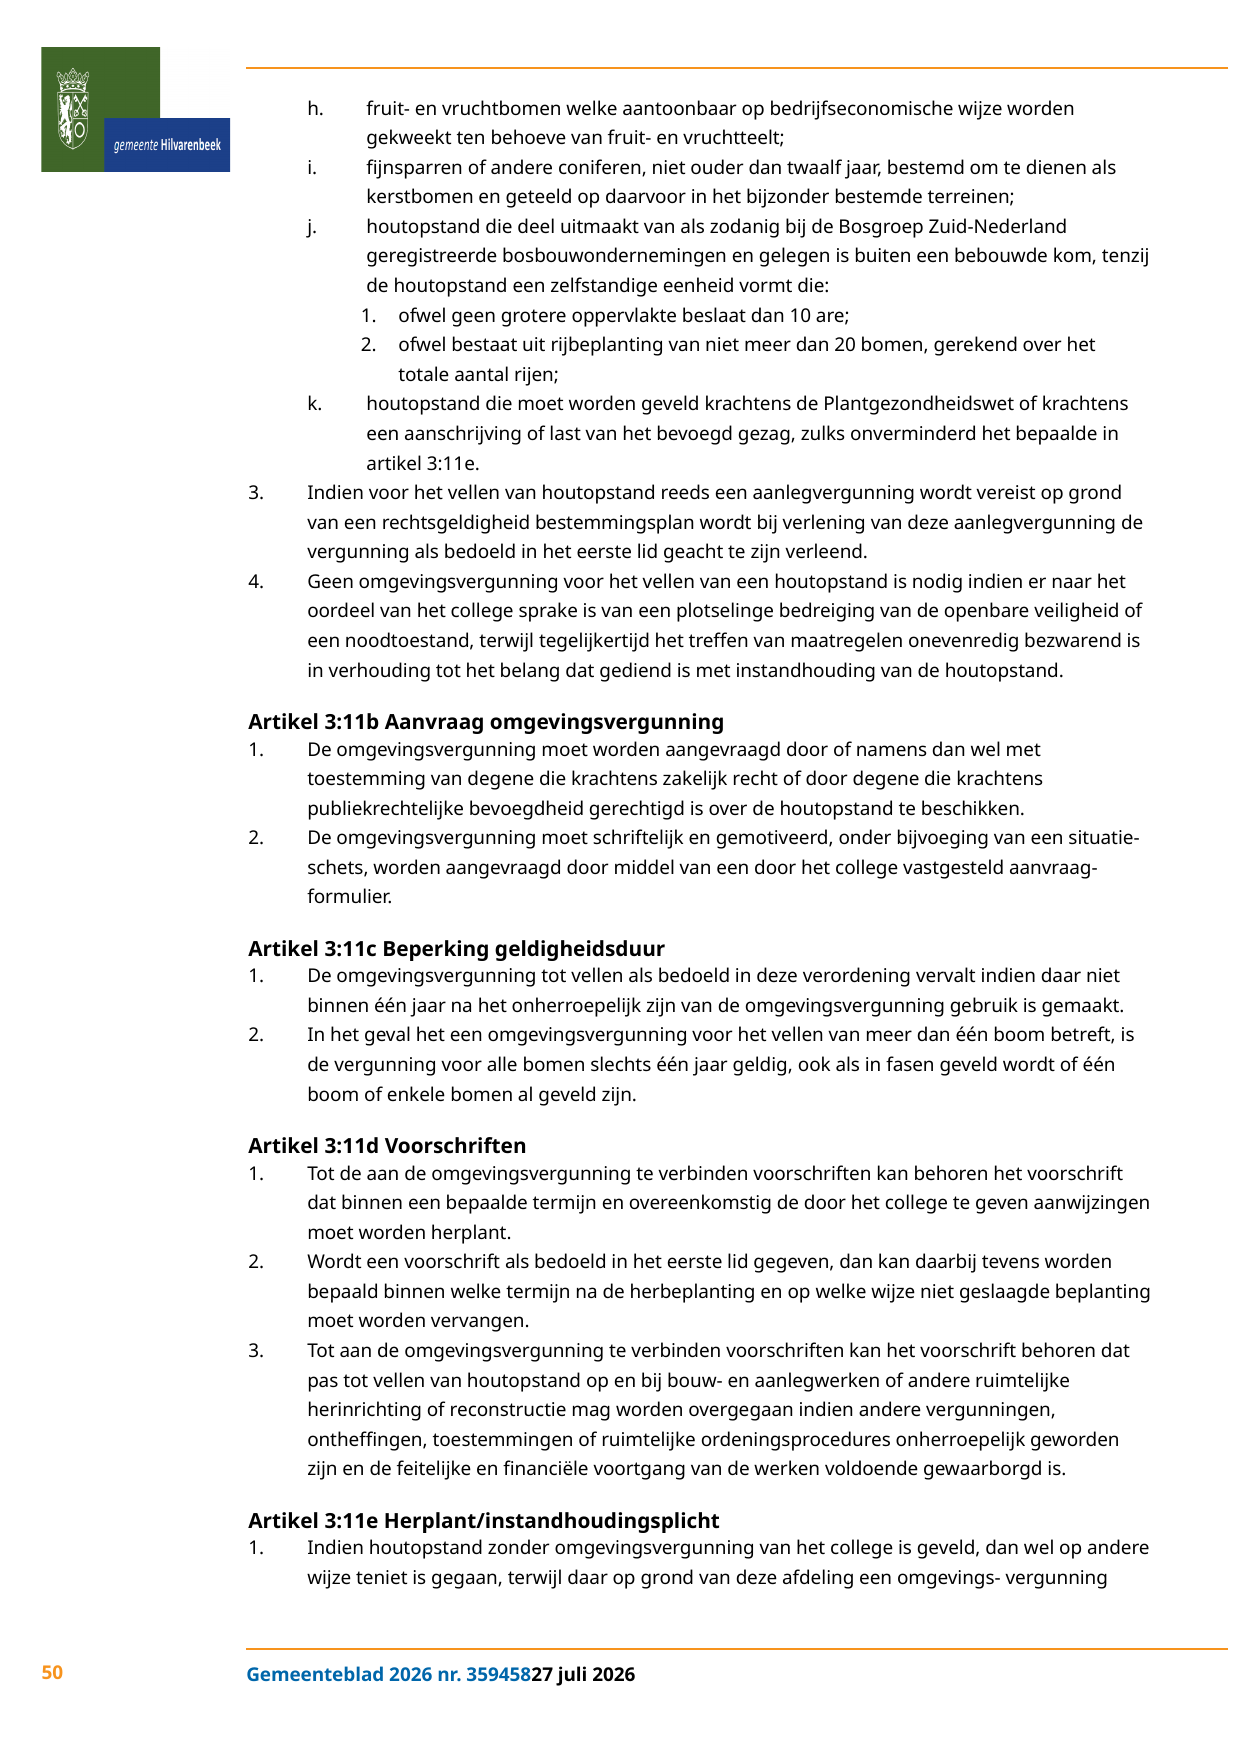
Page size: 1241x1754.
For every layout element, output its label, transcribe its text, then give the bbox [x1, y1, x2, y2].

list fijnsparren of andere coniferen, niet ouder dan twaalf jaar, bestemd om te dienen als kerstbomen en geteeld op daarvoor in het bijzonder bestemde terreinen; [307, 154, 1152, 209]
list ofwel bestaat uit rijbeplanting van niet meer dan 20 bomen, gerekend over het totale aantal rijen; [361, 331, 1152, 387]
list Indien voor het vellen van houtopstand reeds een aanlegvergunning wordt vereist op grond van een rechtsgeldigheid bestemmingsplan wordt bij verlening van deze aanlegvergunning de vergunning als bedoeld in het eerste lid geacht te zijn verleend. [248, 479, 1152, 564]
text Artikel 3:11c Beperking geldigheidsduur [248, 934, 1152, 962]
picture [41, 47, 231, 172]
list De omgevingsvergunning moet worden aangevraagd door of namens dan wel met toestemming van degene die krachtens zakelijk recht of door degene die krachtens publiekrechtelijke bevoegdheid gerechtigd is over de houtopstand te beschikken. [248, 736, 1152, 821]
list houtopstand die moet worden geveld krachtens de Plantgezondheidswet of krachtens een aanschrijving of last van het bevoegd gezag, zulks onverminderd het bepaalde in artikel 3:11e. [307, 391, 1152, 476]
list De omgevingsvergunning tot vellen als bedoeld in deze verordening vervalt indien daar niet binnen één jaar na het onherroepelijk zijn van de omgevingsvergunning gebruik is gemaakt. [248, 962, 1152, 1018]
list houtopstand die deel uitmaakt van als zodanig bij de Bosgroep Zuid-Nederland geregistreerde bosbouwondernemingen en gelegen is buiten een bebouwde kom, tenzij de houtopstand een zelfstandige eenheid vormt die: [307, 213, 1152, 298]
list Tot aan de omgevingsvergunning te verbinden voorschriften kan het voorschrift behoren dat pas tot vellen van houtopstand op en bij bouw- en aanlegwerken of andere ruimtelijke herinrichting of reconstructie mag worden overgegaan indien andere vergunningen, ontheffingen, toestemmingen of ruimtelijke ordeningsprocedures onherroepelijk geworden zijn en de feitelijke en financiële voortgang van de werken voldoende gewaarborgd is. [248, 1337, 1152, 1481]
list In het geval het een omgevingsvergunning voor het vellen van meer dan één boom betreft, is de vergunning voor alle bomen slechts één jaar geldig, ook als in fasen geveld wordt of één boom of enkele bomen al geveld zijn. [248, 1022, 1152, 1107]
text Artikel 3:11e Herplant/instandhoudingsplicht [248, 1506, 1152, 1534]
list Indien houtopstand zonder omgevingsvergunning van het college is geveld, dan wel op andere wijze teniet is gegaan, terwijl daar op grond van deze afdeling een omgevings- vergunning [248, 1534, 1152, 1590]
list Wordt een voorschrift als bedoeld in het eerste lid gegeven, dan kan daarbij tevens worden bepaald binnen welke termijn na de herbeplanting en op welke wijze niet geslaagde beplanting moet worden vervangen. [248, 1248, 1152, 1333]
list fruit- en vruchtbomen welke aantoonbaar op bedrijfseconomische wijze worden gekweekt ten behoeve van fruit- en vruchtteelt; [307, 95, 1152, 150]
text Artikel 3:11b Aanvraag omgevingsvergunning [248, 707, 1152, 736]
list ofwel geen grotere oppervlakte beslaat dan 10 are; [361, 302, 1152, 328]
list De omgevingsvergunning moet schriftelijk en gemotiveerd, onder bijvoeging van een situatie-schets, worden aangevraagd door middel van een door het college vastgesteld aanvraag-formulier. [248, 824, 1152, 909]
list Tot de aan de omgevingsvergunning te verbinden voorschriften kan behoren het voorschrift dat binnen een bepaalde termijn en overeenkomstig de door het college te geven aanwijzingen moet worden herplant. [248, 1160, 1152, 1244]
list Geen omgevingsvergunning voor het vellen van een houtopstand is nodig indien er naar het oordeel van het college sprake is van een plotselinge bedreiging van de openbare veiligheid of een noodtoestand, terwijl tegelijkertijd het treffen van maatregelen onevenredig bezwarend is in verhouding tot het belang dat gediend is met instandhouding van de houtopstand. [248, 568, 1152, 683]
text Artikel 3:11d Voorschriften [248, 1131, 1152, 1160]
